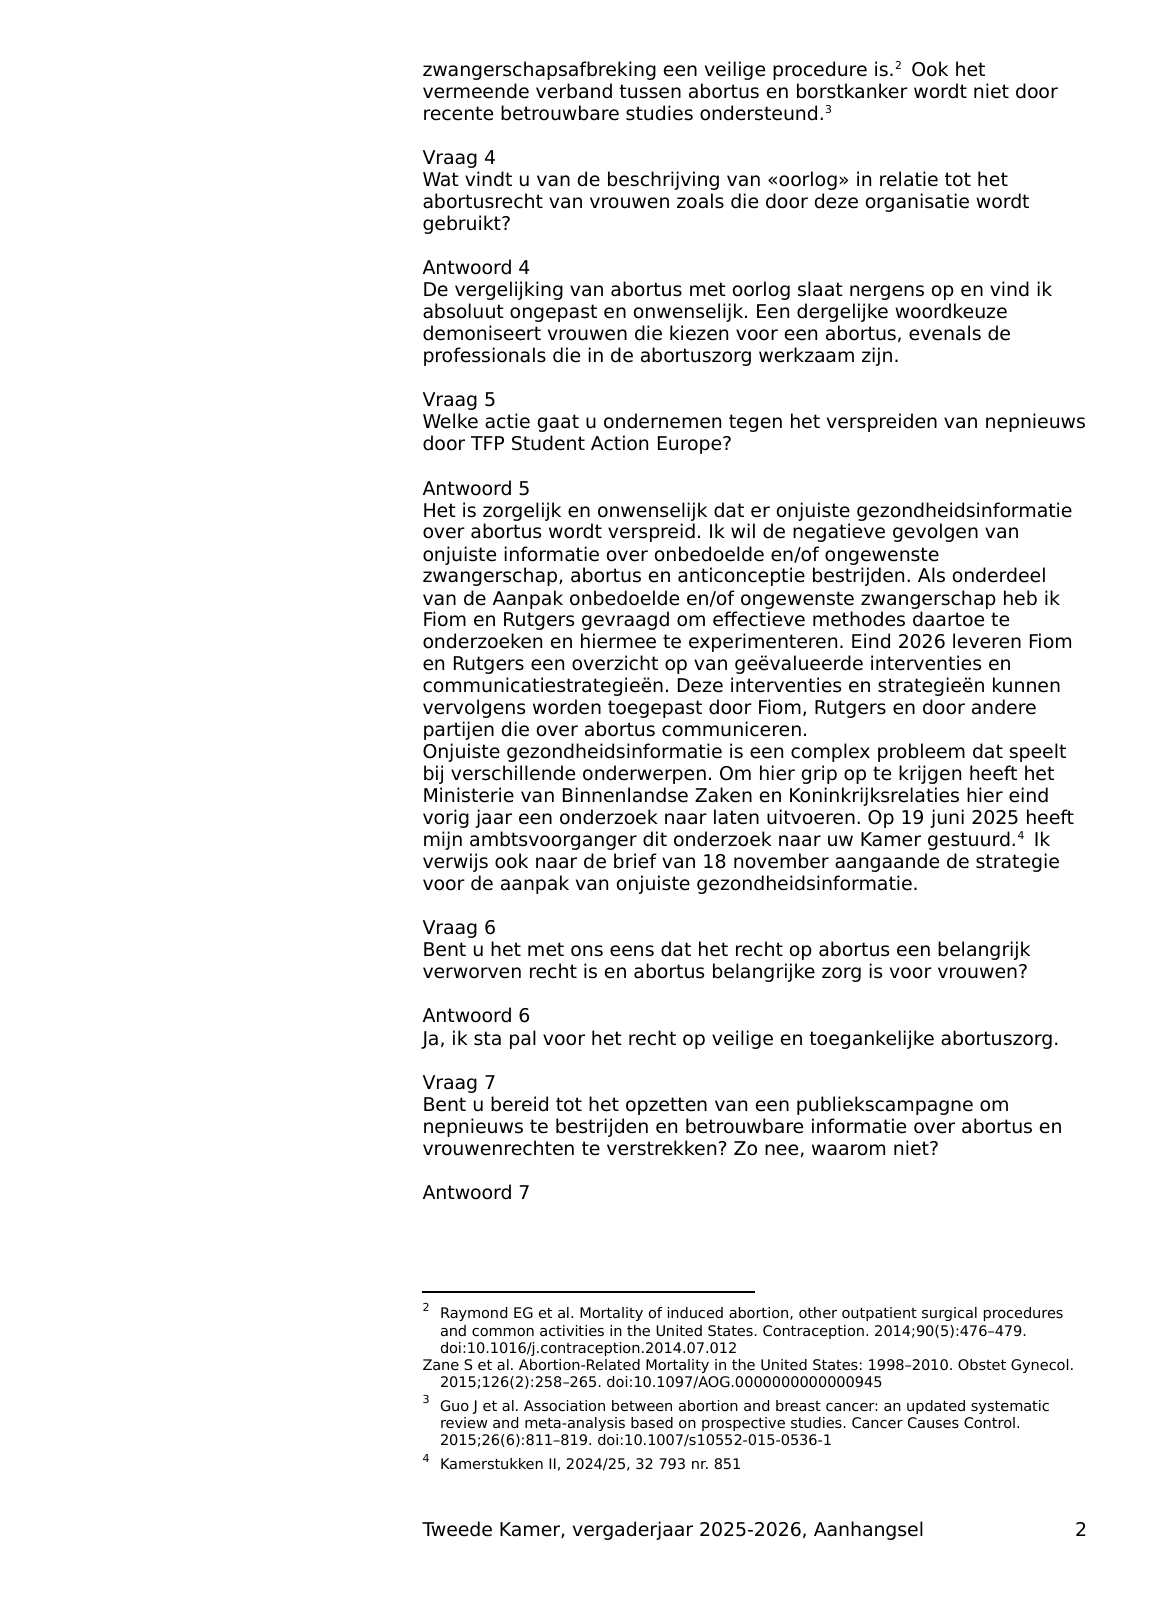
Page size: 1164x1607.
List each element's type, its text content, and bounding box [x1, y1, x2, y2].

text Vraag 4 [422, 147, 1087, 169]
text Vraag 6 [422, 917, 1087, 939]
text Antwoord 4 [422, 257, 1087, 279]
text Vraag 7 [422, 1072, 1087, 1093]
text Kamerstukken II, 2024/25, 32 793 nr. 851 [422, 1452, 1087, 1474]
text Antwoord 6 [422, 1005, 1087, 1027]
text Het is zorgelijk en onwenselijk dat er onjuiste gezondheidsinformatie over abortus wordt verspreid. Ik wil de negatieve gevolgen van onjuiste informatie over onbedoelde en/of ongewenste zwangerschap, abortus en anticonceptie bestrijden. Als onderdeel van de Aanpak onbedoelde en/of ongewenste zwangerschap heb ik Fiom en Rutgers gevraagd om effectieve methodes daartoe te onderzoeken en hiermee te experimenteren. Eind 2026 leveren Fiom en Rutgers een overzicht op van geëvalueerde interventies en communicatiestrategieën. Deze interventies en strategieën kunnen vervolgens worden toegepast door Fiom, Rutgers en door andere partijen die over abortus communiceren. [422, 499, 1087, 741]
text Antwoord 5 [422, 477, 1087, 499]
text zwangerschapsafbreking een veilige procedure is. Ook het vermeende verband tussen abortus en borstkanker wordt niet door recente betrouwbare studies ondersteund. [422, 59, 1087, 125]
text Zane S et al. Abortion-Related Mortality in the United States: 1998–2010. Obstet Gynecol. 2015;126(2):258–265. doi:10.1097/AOG.0000000000000945 [422, 1357, 1087, 1391]
text De vergelijking van abortus met oorlog slaat nergens op en vind ik absoluut ongepast en onwenselijk. Een dergelijke woordkeuze demoniseert vrouwen die kiezen voor een abortus, evenals de professionals die in de abortuszorg werkzaam zijn. [422, 279, 1087, 367]
text Onjuiste gezondheidsinformatie is een complex probleem dat speelt bij verschillende onderwerpen. Om hier grip op te krijgen heeft het Ministerie van Binnenlandse Zaken en Koninkrijksrelaties hier eind vorig jaar een onderzoek naar laten uitvoeren. Op 19 juni 2025 heeft mijn ambtsvoorganger dit onderzoek naar uw Kamer gestuurd. Ik verwijs ook naar de brief van 18 november aangaande de strategie voor de aanpak van onjuiste gezondheidsinformatie. [422, 741, 1087, 895]
text Bent u het met ons eens dat het recht op abortus een belangrijk verworven recht is en abortus belangrijke zorg is voor vrouwen? [422, 939, 1087, 983]
text Ja, ik sta pal voor het recht op veilige en toegankelijke abortuszorg. [422, 1027, 1087, 1049]
text Vraag 5 [422, 389, 1087, 411]
text Welke actie gaat u ondernemen tegen het verspreiden van nepnieuws door TFP Student Action Europe? [422, 411, 1087, 455]
text Antwoord 7 [422, 1182, 1087, 1204]
text Raymond EG et al. Mortality of induced abortion, other outpatient surgical procedures and common activities in the United States. Contraception. 2014;90(5):476–479. doi:10.1016/j.contraception.2014.07.012 [422, 1301, 1087, 1357]
text Wat vindt u van de beschrijving van «oorlog» in relatie tot het abortusrecht van vrouwen zoals die door deze organisatie wordt gebruikt? [422, 169, 1087, 235]
text Guo J et al. Association between abortion and breast cancer: an updated systematic review and meta-analysis based on prospective studies. Cancer Causes Control. 2015;26(6):811–819. doi:10.1007/s10552-015-0536-1 [422, 1393, 1087, 1449]
text Bent u bereid tot het opzetten van een publiekscampagne om nepnieuws te bestrijden en betrouwbare informatie over abortus en vrouwenrechten te verstrekken? Zo nee, waarom niet? [422, 1093, 1087, 1159]
